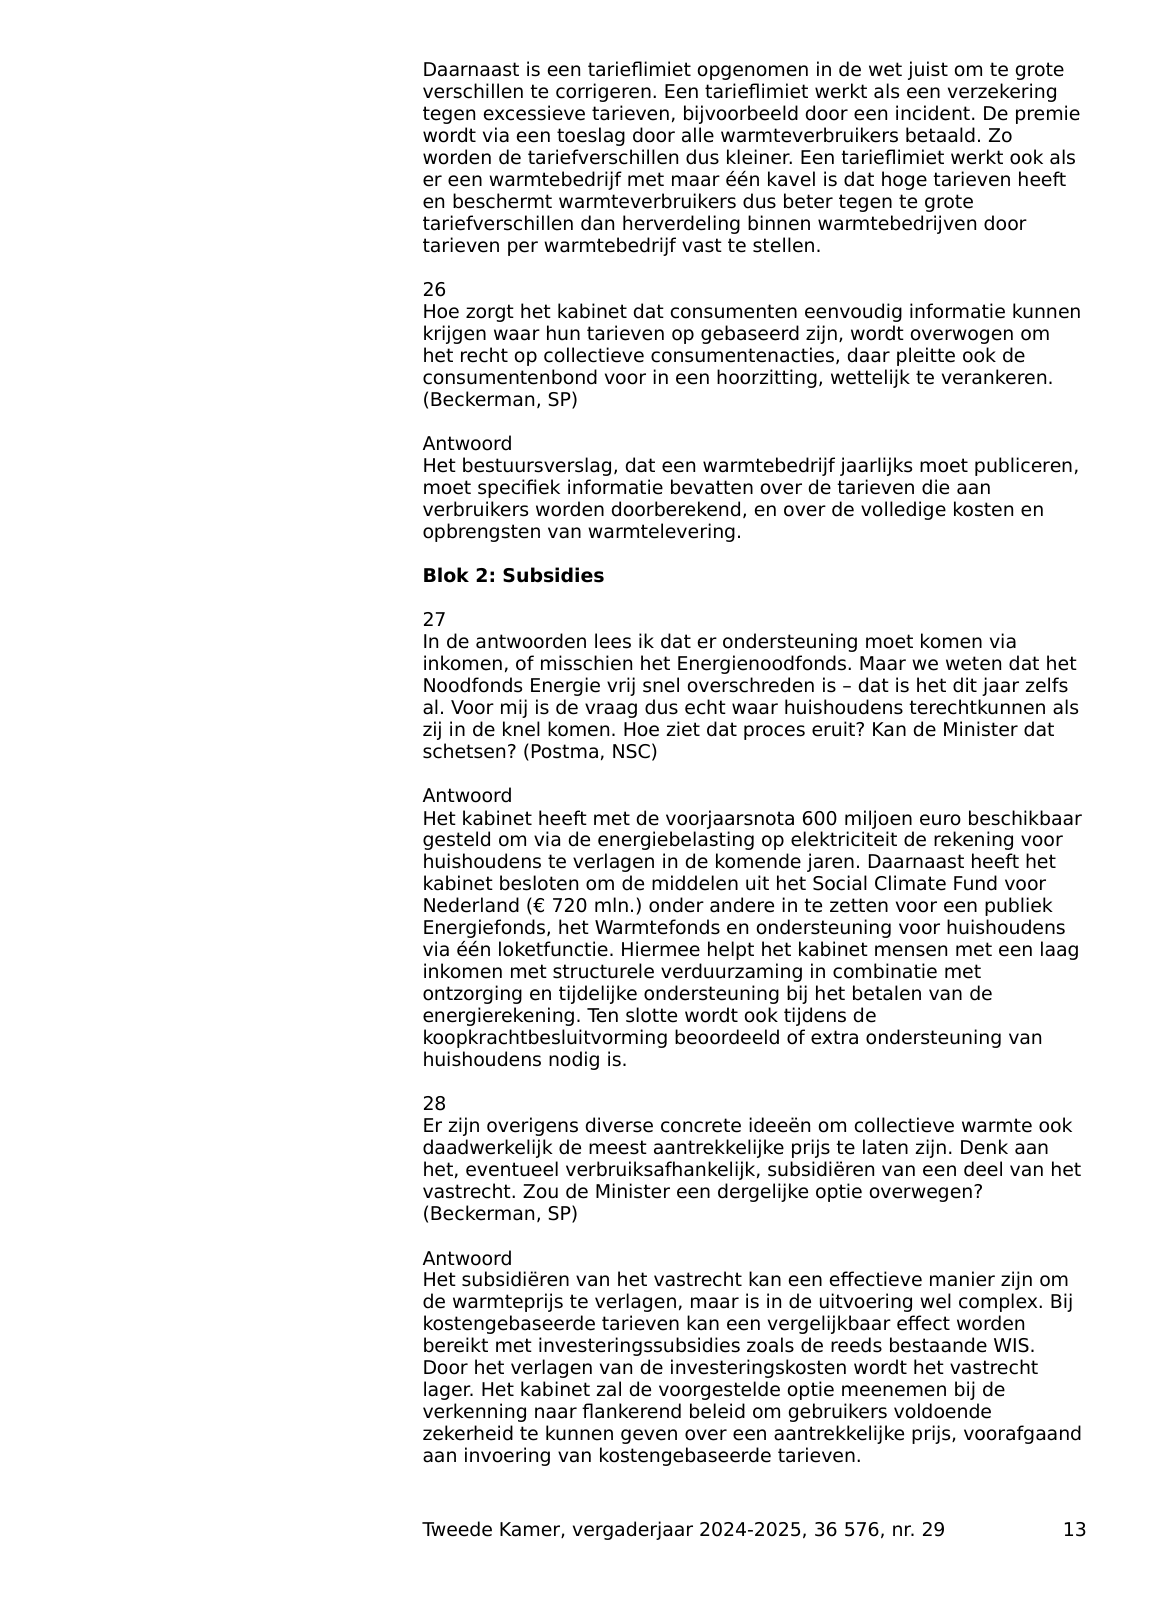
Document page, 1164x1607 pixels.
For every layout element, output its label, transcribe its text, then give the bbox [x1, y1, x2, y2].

text Antwoord [422, 785, 1087, 807]
text 28 [422, 1093, 1087, 1115]
text 27 [422, 609, 1087, 631]
text Antwoord [422, 1247, 1087, 1269]
text 26 [422, 279, 1087, 301]
text In de antwoorden lees ik dat er ondersteuning moet komen via inkomen, of misschien het Energienoodfonds. Maar we weten dat het Noodfonds Energie vrij snel overschreden is – dat is het dit jaar zelfs al. Voor mij is de vraag dus echt waar huishoudens terechtkunnen als zij in de knel komen. Hoe ziet dat proces eruit? Kan de Minister dat schetsen? (Postma, NSC) [422, 631, 1087, 763]
text Het kabinet heeft met de voorjaarsnota 600 miljoen euro beschikbaar gesteld om via de energiebelasting op elektriciteit de rekening voor huishoudens te verlagen in de komende jaren. Daarnaast heeft het kabinet besloten om de middelen uit het Social Climate Fund voor Nederland (€ 720 mln.) onder andere in te zetten voor een publiek Energiefonds, het Warmtefonds en ondersteuning voor huishoudens via één loketfunctie. Hiermee helpt het kabinet mensen met een laag inkomen met structurele verduurzaming in combinatie met ontzorging en tijdelijke ondersteuning bij het betalen van de energierekening. Ten slotte wordt ook tijdens de koopkrachtbesluitvorming beoordeeld of extra ondersteuning van huishoudens nodig is. [422, 807, 1087, 1071]
subtitle Blok 2: Subsidies [422, 565, 1087, 587]
text Het subsidiëren van het vastrecht kan een effectieve manier zijn om de warmteprijs te verlagen, maar is in de uitvoering wel complex. Bij kostengebaseerde tarieven kan een vergelijkbaar effect worden bereikt met investeringssubsidies zoals de reeds bestaande WIS. Door het verlagen van de investeringskosten wordt het vastrecht lager. Het kabinet zal de voorgestelde optie meenemen bij de verkenning naar flankerend beleid om gebruikers voldoende zekerheid te kunnen geven over een aantrekkelijke prijs, voorafgaand aan invoering van kostengebaseerde tarieven. [422, 1269, 1087, 1467]
text Er zijn overigens diverse concrete ideeën om collectieve warmte ook daadwerkelijk de meest aantrekkelijke prijs te laten zijn. Denk aan het, eventueel verbruiksafhankelijk, subsidiëren van een deel van het vastrecht. Zou de Minister een dergelijke optie overwegen? (Beckerman, SP) [422, 1115, 1087, 1225]
text Antwoord [422, 433, 1087, 455]
text Hoe zorgt het kabinet dat consumenten eenvoudig informatie kunnen krijgen waar hun tarieven op gebaseerd zijn, wordt overwogen om het recht op collectieve consumentenacties, daar pleitte ook de consumentenbond voor in een hoorzitting, wettelijk te verankeren. (Beckerman, SP) [422, 301, 1087, 411]
text Daarnaast is een tarieflimiet opgenomen in de wet juist om te grote verschillen te corrigeren. Een tarieflimiet werkt als een verzekering tegen excessieve tarieven, bijvoorbeeld door een incident. De premie wordt via een toeslag door alle warmteverbruikers betaald. Zo worden de tariefverschillen dus kleiner. Een tarieflimiet werkt ook als er een warmtebedrijf met maar één kavel is dat hoge tarieven heeft en beschermt warmteverbruikers dus beter tegen te grote tariefverschillen dan herverdeling binnen warmtebedrijven door tarieven per warmtebedrijf vast te stellen. [422, 59, 1087, 257]
text Het bestuursverslag, dat een warmtebedrijf jaarlijks moet publiceren, moet specifiek informatie bevatten over de tarieven die aan verbruikers worden doorberekend, en over de volledige kosten en opbrengsten van warmtelevering. [422, 455, 1087, 543]
